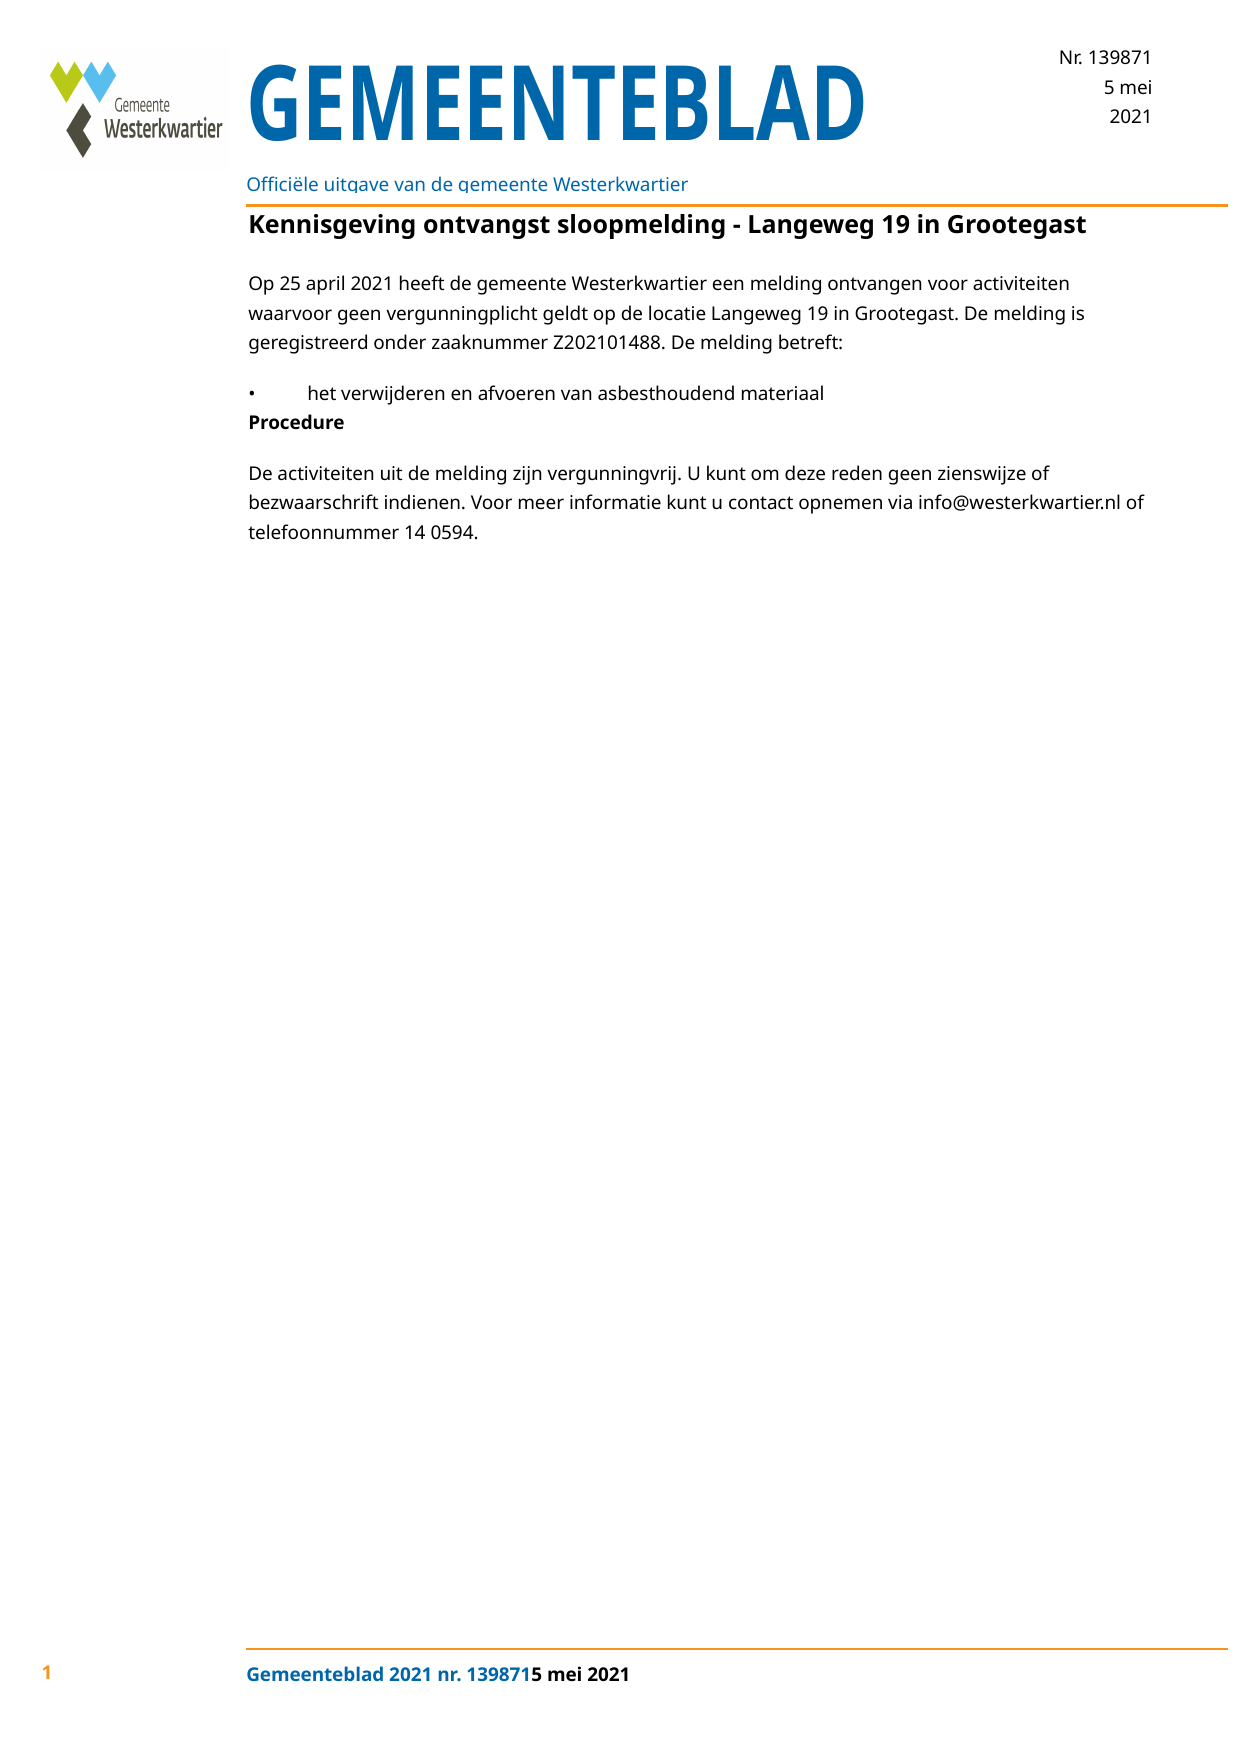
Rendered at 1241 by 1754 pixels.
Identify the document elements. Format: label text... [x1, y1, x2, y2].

text Op 25 april 2021 heeft de gemeente Westerkwartier een melding ontvangen voor activiteiten waarvoor geen vergunningplicht geldt op de locatie Langeweg 19 in Grootegast. De melding is geregistreerd onder zaaknummer Z202101488. De melding betreft: [248, 270, 1152, 355]
list het verwijderen en afvoeren van asbesthoudend materiaal [248, 380, 1152, 406]
text Kennisgeving ontvangst sloopmelding - Langeweg 19 in Grootegast [248, 207, 1152, 241]
text Procedure [248, 409, 1152, 435]
picture [41, 47, 231, 172]
text De activiteiten uit de melding zijn vergunningvrij. U kunt om deze reden geen zienswijze of bezwaarschrift indienen. Voor meer informatie kunt u contact opnemen via info@westerkwartier.nl of telefoonnummer 14 0594. [248, 460, 1152, 545]
